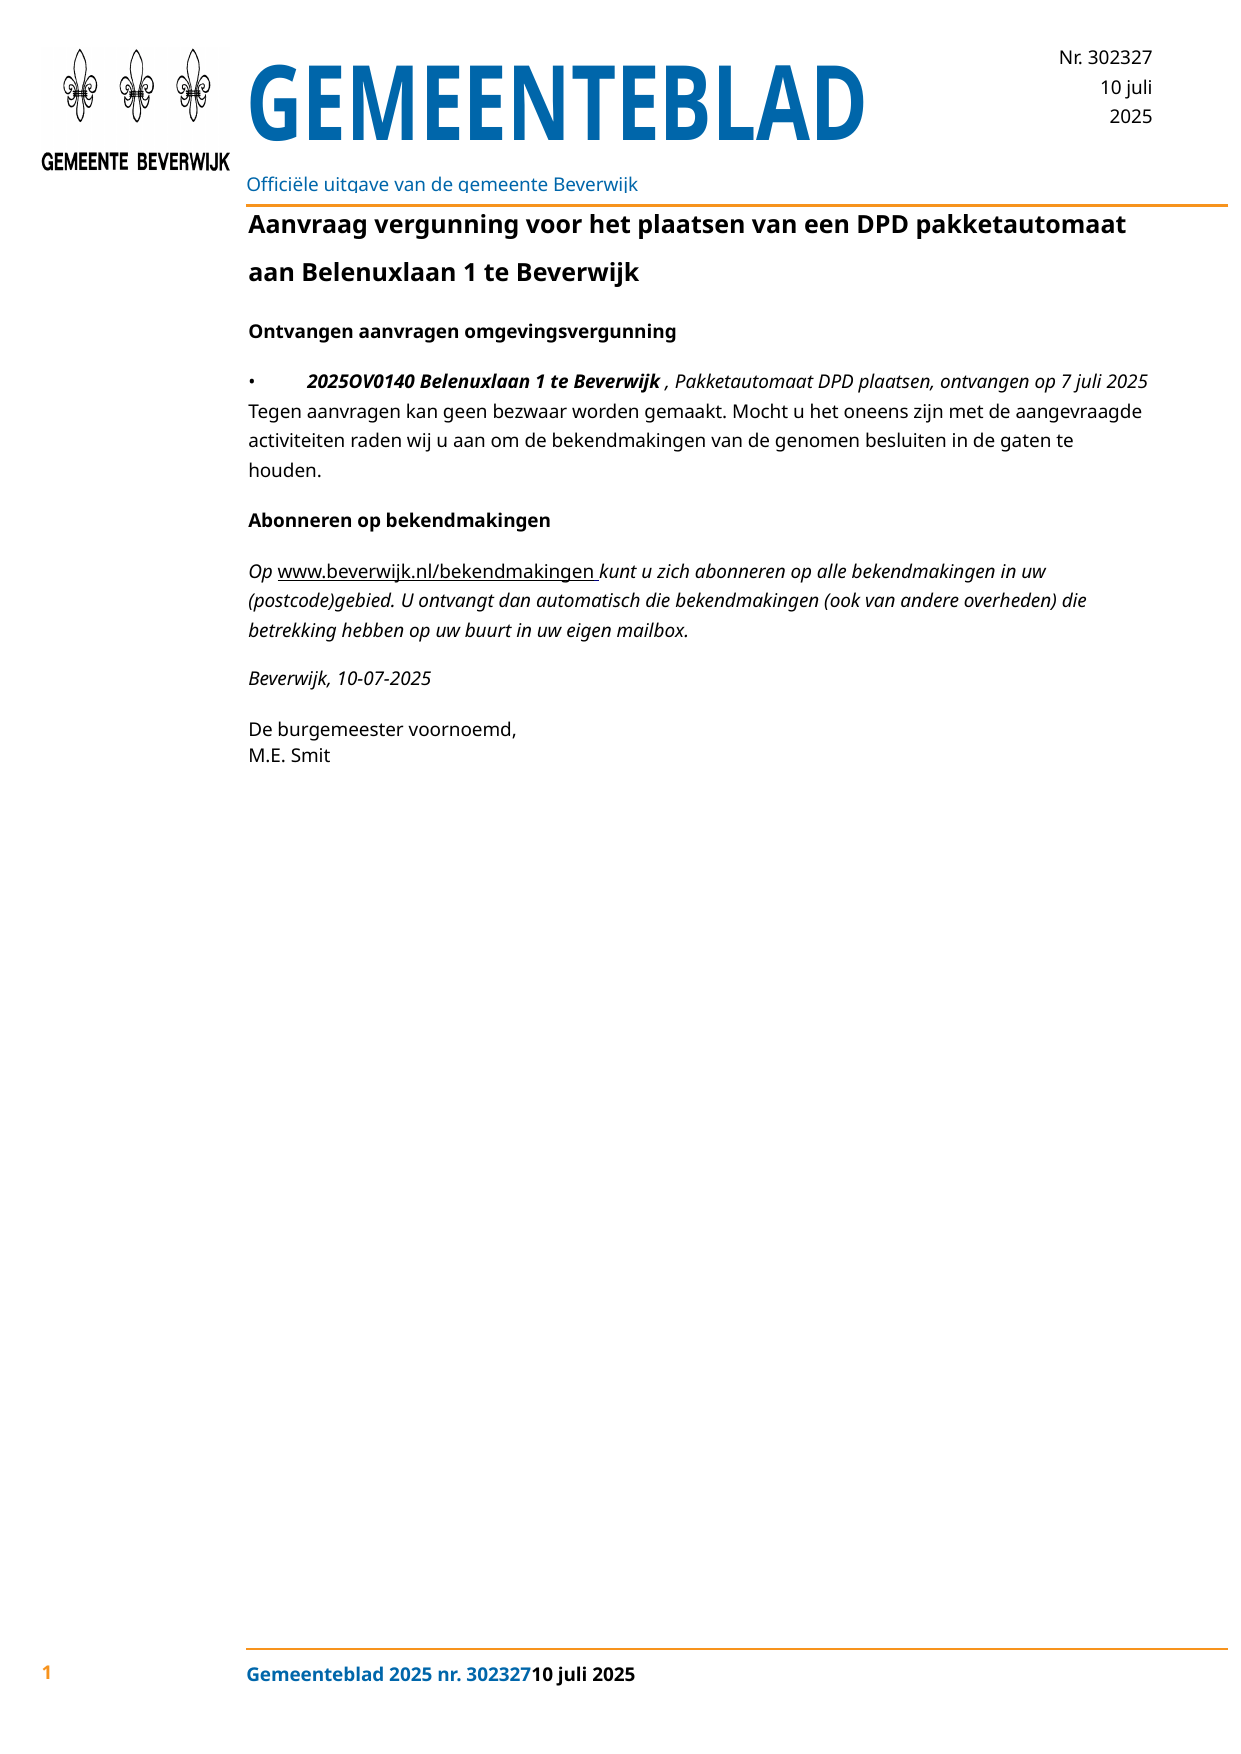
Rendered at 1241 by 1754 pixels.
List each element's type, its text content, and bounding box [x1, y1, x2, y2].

text Tegen aanvragen kan geen bezwaar worden gemaakt. Mocht u het oneens zijn met de aangevraagde activiteiten raden wij u aan om de bekendmakingen van de genomen besluiten in de gaten te houden. [248, 398, 1152, 483]
text Op www.beverwijk.nl/bekendmakingen kunt u zich abonneren op alle bekendmakingen in uw (postcode)gebied. U ontvangt dan automatisch die bekendmakingen (ook van andere overheden) die betrekking hebben op uw buurt in uw eigen mailbox. [248, 558, 1152, 643]
text De burgemeester voornoemd, [248, 716, 1152, 742]
text Aanvraag vergunning voor het plaatsen van een DPD pakketautomaat aan Belenuxlaan 1 te Beverwijk [248, 207, 1152, 288]
picture [41, 47, 231, 172]
text Beverwijk, 10-07-2025 [248, 665, 1152, 691]
text Ontvangen aanvragen omgevingsvergunning [248, 318, 1152, 344]
list 2025OV0140 Belenuxlaan 1 te Beverwijk , Pakketautomaat DPD plaatsen, ontvangen op 7 juli 2025 [248, 368, 1152, 394]
text M.E. Smit [248, 742, 1152, 768]
text Abonneren op bekendmakingen [248, 507, 1152, 533]
